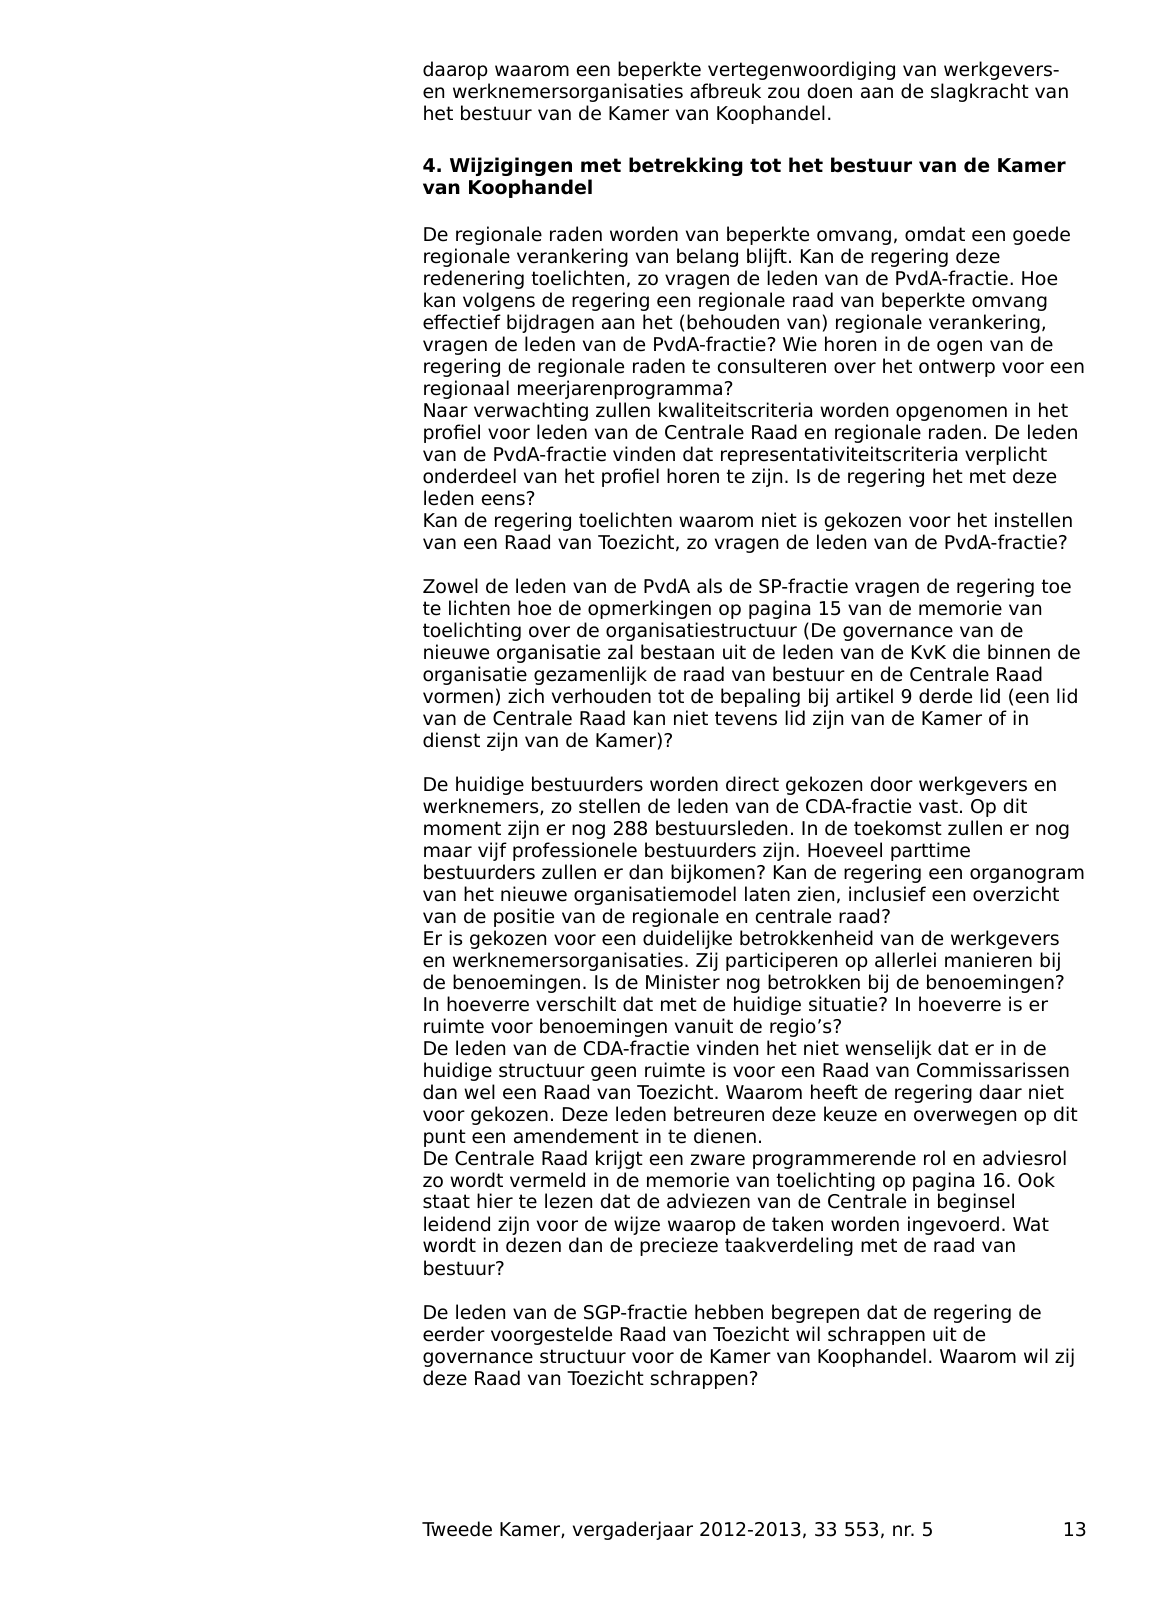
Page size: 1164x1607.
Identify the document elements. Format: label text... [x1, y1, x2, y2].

text De leden van de CDA-fractie vinden het niet wenselijk dat er in de huidige structuur geen ruimte is voor een Raad van Commissarissen dan wel een Raad van Toezicht. Waarom heeft de regering daar niet voor gekozen. Deze leden betreuren deze keuze en overwegen op dit punt een amendement in te dienen. [422, 1038, 1087, 1147]
text De Centrale Raad krijgt een zware programmerende rol en adviesrol zo wordt vermeld in de memorie van toelichting op pagina 16. Ook staat hier te lezen dat de adviezen van de Centrale in beginsel leidend zijn voor de wijze waarop de taken worden ingevoerd. Wat wordt in dezen dan de precieze taakverdeling met de raad van bestuur? [422, 1147, 1087, 1279]
subtitle 4. Wijzigingen met betrekking tot het bestuur van de Kamer van Koophandel [422, 155, 1087, 199]
text daarop waarom een beperkte vertegenwoordiging van werkgevers- en werknemersorganisaties afbreuk zou doen aan de slagkracht van het bestuur van de Kamer van Koophandel. [422, 59, 1087, 125]
text De regionale raden worden van beperkte omvang, omdat een goede regionale verankering van belang blijft. Kan de regering deze redenering toelichten, zo vragen de leden van de PvdA-fractie. Hoe kan volgens de regering een regionale raad van beperkte omvang effectief bijdragen aan het (behouden van) regionale verankering, vragen de leden van de PvdA-fractie? Wie horen in de ogen van de regering de regionale raden te consulteren over het ontwerp voor een regionaal meerjarenprogramma? [422, 224, 1087, 400]
text Er is gekozen voor een duidelijke betrokkenheid van de werkgevers en werknemersorganisaties. Zij participeren op allerlei manieren bij de benoemingen. Is de Minister nog betrokken bij de benoemingen? In hoeverre verschilt dat met de huidige situatie? In hoeverre is er ruimte voor benoemingen vanuit de regio’s? [422, 928, 1087, 1038]
text Naar verwachting zullen kwaliteitscriteria worden opgenomen in het profiel voor leden van de Centrale Raad en regionale raden. De leden van de PvdA-fractie vinden dat representativiteitscriteria verplicht onderdeel van het profiel horen te zijn. Is de regering het met deze leden eens? [422, 400, 1087, 510]
text De huidige bestuurders worden direct gekozen door werkgevers en werknemers, zo stellen de leden van de CDA-fractie vast. Op dit moment zijn er nog 288 bestuursleden. In de toekomst zullen er nog maar vijf professionele bestuurders zijn. Hoeveel parttime bestuurders zullen er dan bijkomen? Kan de regering een organogram van het nieuwe organisatiemodel laten zien, inclusief een overzicht van de positie van de regionale en centrale raad? [422, 774, 1087, 928]
text Kan de regering toelichten waarom niet is gekozen voor het instellen van een Raad van Toezicht, zo vragen de leden van de PvdA-fractie? [422, 510, 1087, 554]
text De leden van de SGP-fractie hebben begrepen dat de regering de eerder voorgestelde Raad van Toezicht wil schrappen uit de governance structuur voor de Kamer van Koophandel. Waarom wil zij deze Raad van Toezicht schrappen? [422, 1302, 1087, 1389]
text Zowel de leden van de PvdA als de SP-fractie vragen de regering toe te lichten hoe de opmerkingen op pagina 15 van de memorie van toelichting over de organisatiestructuur (De governance van de nieuwe organisatie zal bestaan uit de leden van de KvK die binnen de organisatie gezamenlijk de raad van bestuur en de Centrale Raad vormen) zich verhouden tot de bepaling bij artikel 9 derde lid (een lid van de Centrale Raad kan niet tevens lid zijn van de Kamer of in dienst zijn van de Kamer)? [422, 576, 1087, 752]
